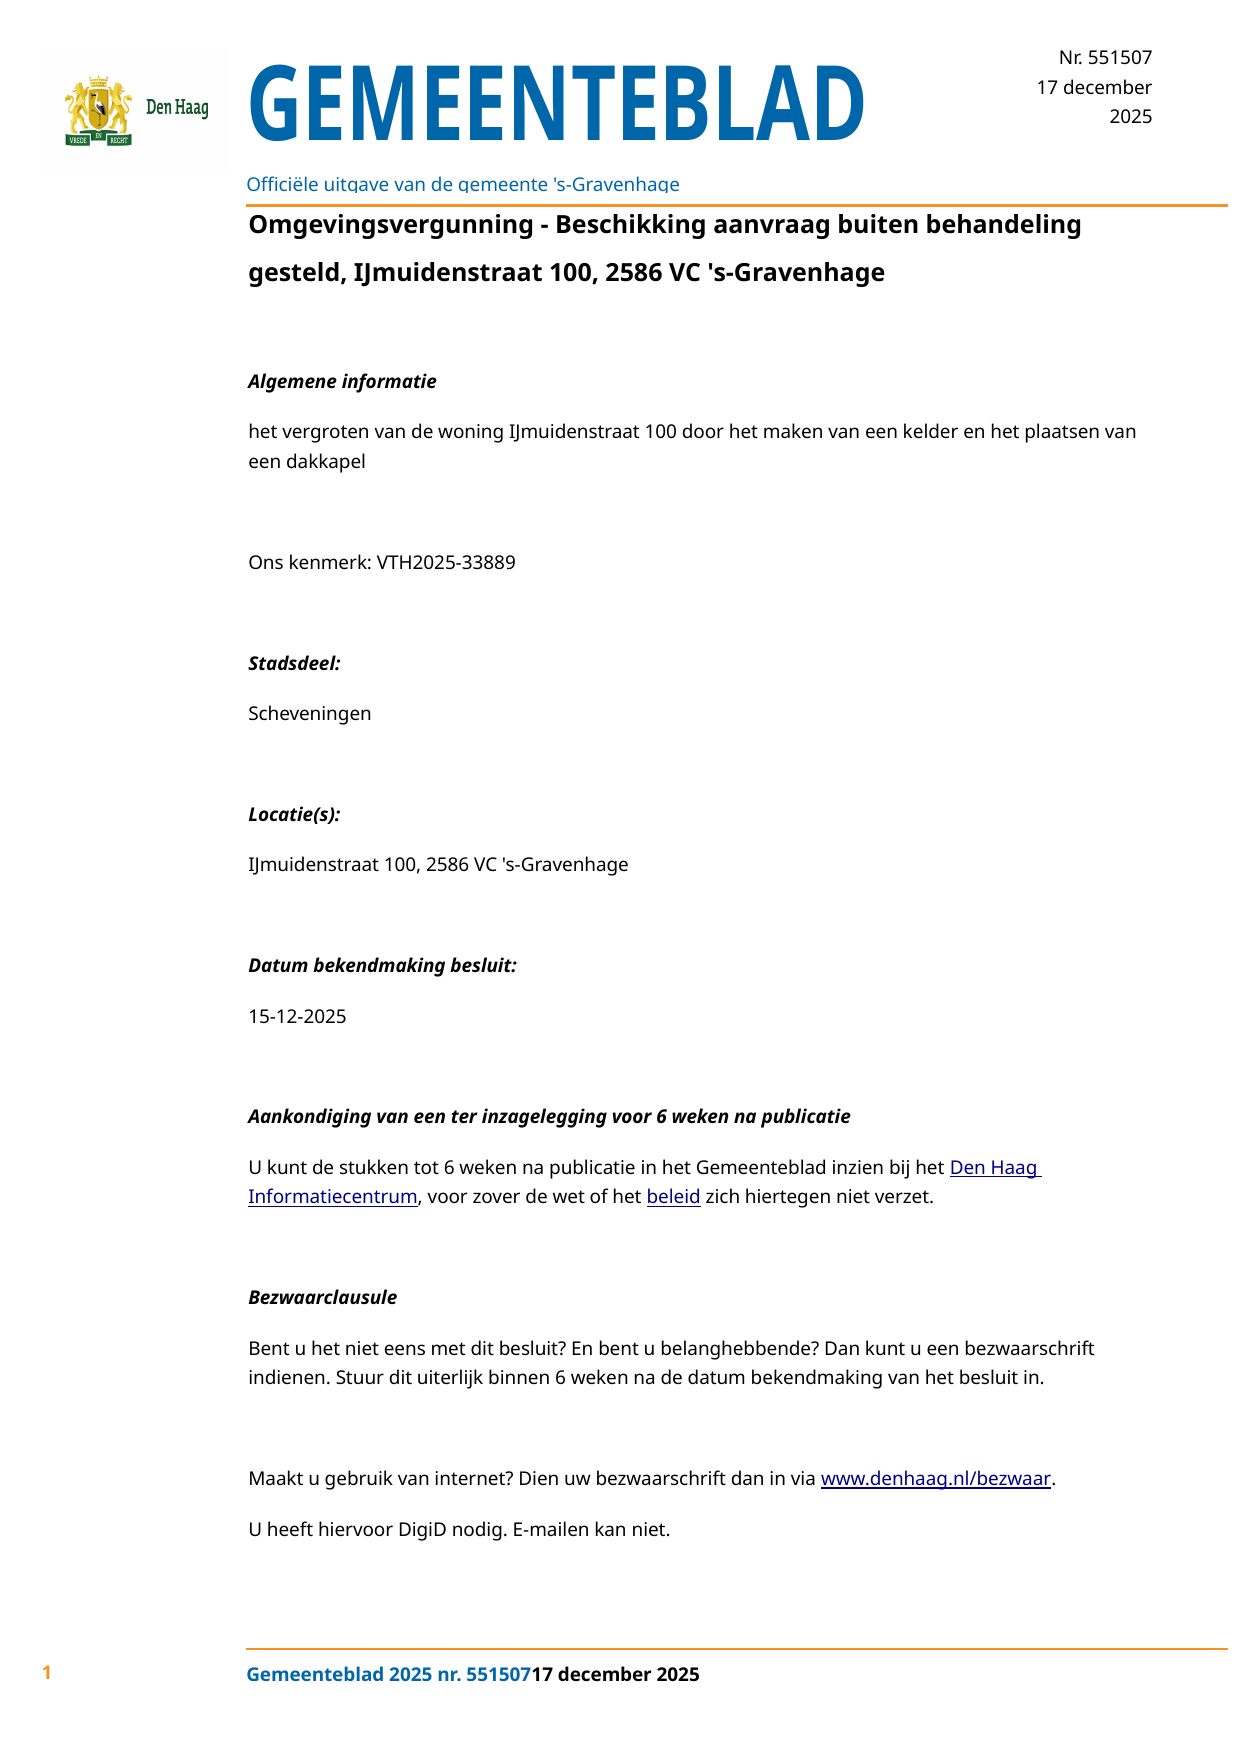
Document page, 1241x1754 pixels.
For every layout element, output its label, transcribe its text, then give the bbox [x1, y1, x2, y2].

text Bent u het niet eens met dit besluit? En bent u belanghebbende? Dan kunt u een bezwaarschrift indienen. Stuur dit uiterlijk binnen 6 weken na de datum bekendmaking van het besluit in. [248, 1335, 1152, 1390]
text Bezwaarclausule [248, 1284, 1152, 1310]
text Ons kenmerk: VTH2025-33889 [248, 549, 1152, 575]
text het vergroten van de woning IJmuidenstraat 100 door het maken van een kelder en het plaatsen van een dakkapel [248, 419, 1152, 474]
text Algemene informatie [248, 368, 1152, 394]
text Omgevingsvergunning - Beschikking aanvraag buiten behandeling gesteld, IJmuidenstraat 100, 2586 VC 's-Gravenhage [248, 207, 1152, 288]
text U heeft hiervoor DigiD nodig. E-mailen kan niet. [248, 1516, 1152, 1542]
text Maakt u gebruik van internet? Dien uw bezwaarschrift dan in via www.denhaag.nl/bezwaar. [248, 1465, 1152, 1491]
text Stadsdeel: [248, 650, 1152, 676]
text Locatie(s): [248, 801, 1152, 827]
picture [41, 47, 231, 172]
text Aankondiging van een ter inzagelegging voor 6 weken na publicatie [248, 1104, 1152, 1129]
text Datum bekendmaking besluit: [248, 952, 1152, 978]
text Scheveningen [248, 700, 1152, 726]
text IJmuidenstraat 100, 2586 VC 's-Gravenhage [248, 852, 1152, 877]
text 15-12-2025 [248, 1003, 1152, 1029]
text U kunt de stukken tot 6 weken na publicatie in het Gemeenteblad inzien bij het Den Haag Informatiecentrum, voor zover de wet of het beleid zich hiertegen niet verzet. [248, 1154, 1152, 1209]
